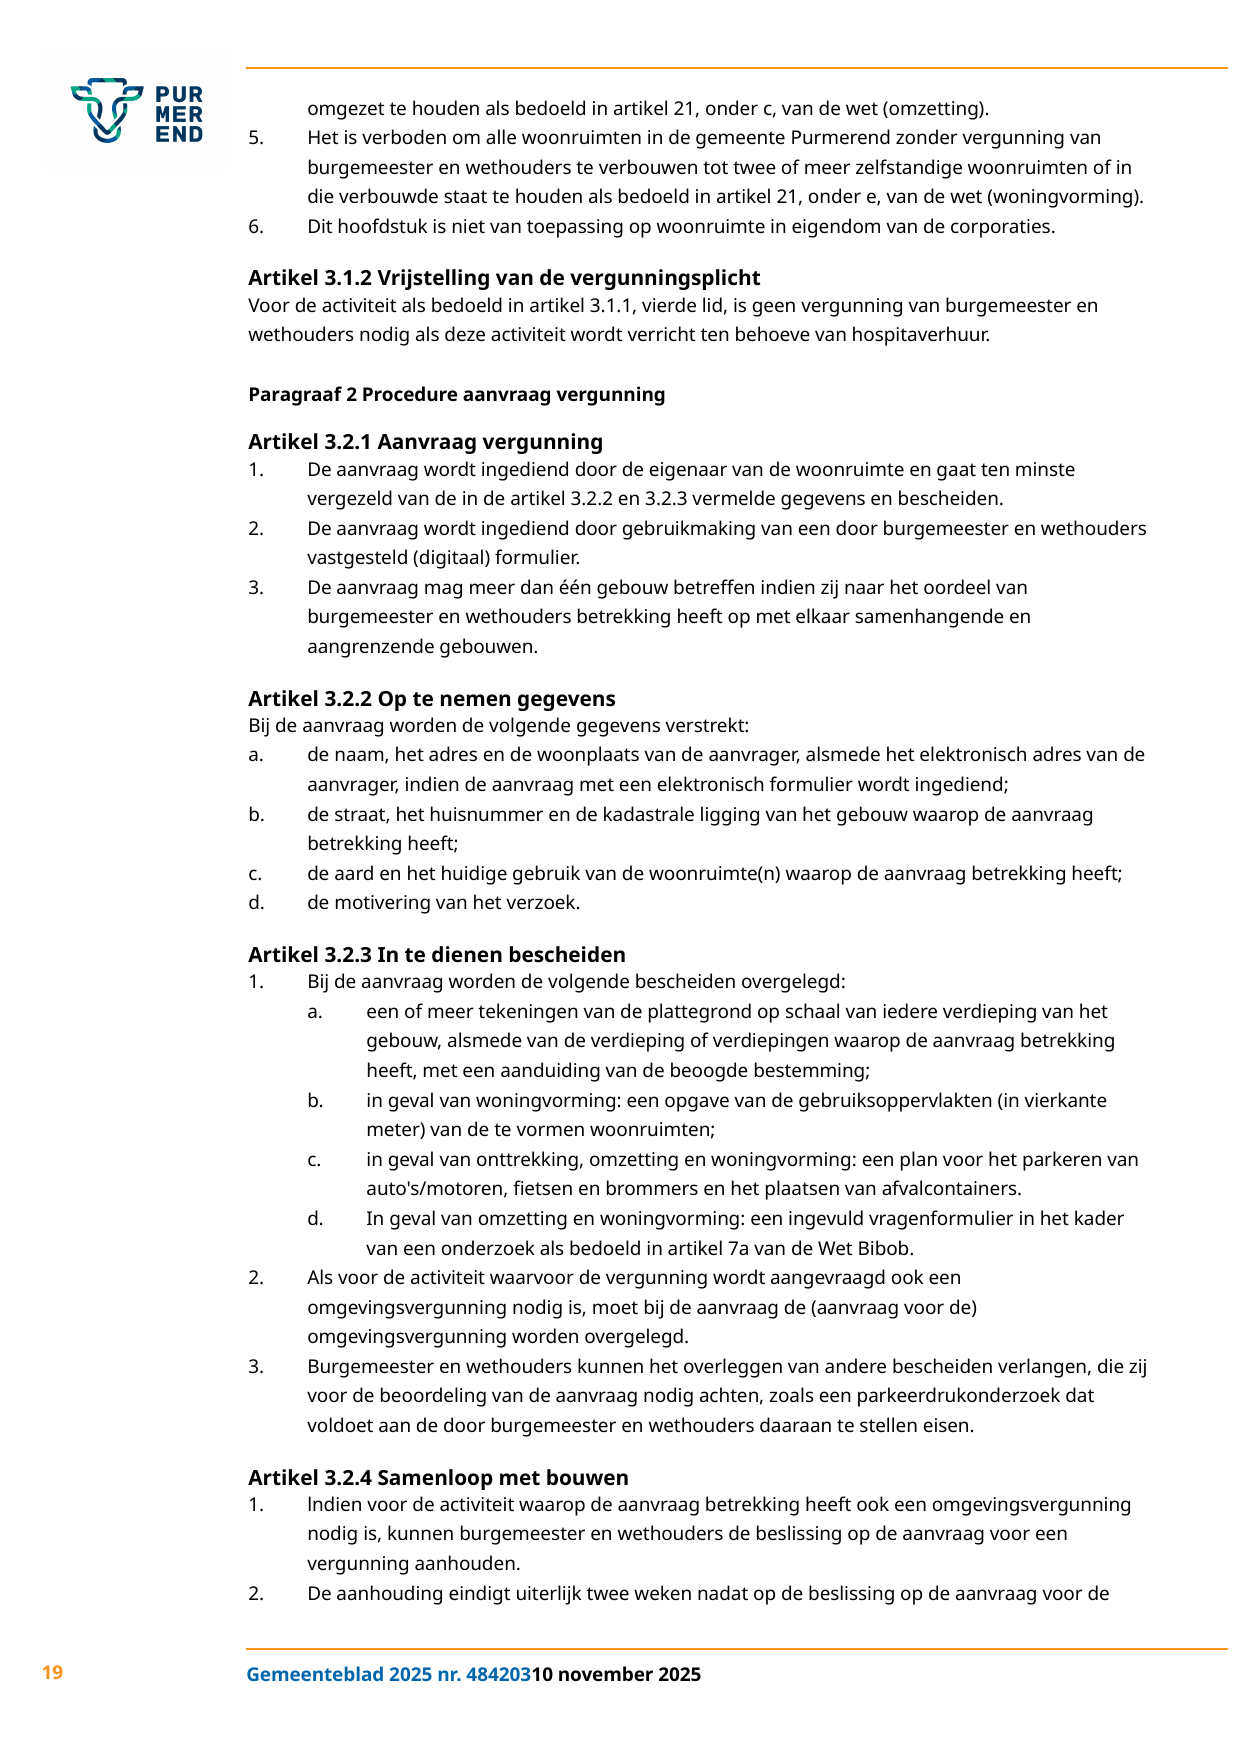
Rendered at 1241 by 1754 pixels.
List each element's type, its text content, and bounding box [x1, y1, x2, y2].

picture [41, 47, 231, 172]
list de straat, het huisnummer en de kadastrale ligging van het gebouw waarop de aanvraag betrekking heeft; [248, 801, 1152, 856]
list Burgemeester en wethouders kunnen het overleggen van andere bescheiden verlangen, die zij voor de beoordeling van de aanvraag nodig achten, zoals een parkeerdrukonderzoek dat voldoet aan de door burgemeester en wethouders daaraan te stellen eisen. [248, 1353, 1152, 1438]
list de aard en het huidige gebruik van de woonruimte(n) waarop de aanvraag betrekking heeft; [248, 860, 1152, 886]
list in geval van woningvorming: een opgave van de gebruiksoppervlakten (in vierkante meter) van de te vormen woonruimten; [307, 1087, 1152, 1142]
list de motivering van het verzoek. [248, 889, 1152, 915]
list lndien voor de activiteit waarop de aanvraag betrekking heeft ook een omgevingsvergunning nodig is, kunnen burgemeester en wethouders de beslissing op de aanvraag voor een vergunning aanhouden. [248, 1491, 1152, 1576]
list Bij de aanvraag worden de volgende bescheiden overgelegd: [248, 968, 1152, 994]
text Artikel 3.2.4 Samenloop met bouwen [248, 1463, 1152, 1491]
list De aanhouding eindigt uiterlijk twee weken nadat op de beslissing op de aanvraag voor de [248, 1580, 1152, 1606]
list in geval van onttrekking, omzetting en woningvorming: een plan voor het parkeren van auto's/motoren, fietsen en brommers en het plaatsen van afvalcontainers. [307, 1146, 1152, 1201]
list de naam, het adres en de woonplaats van de aanvrager, alsmede het elektronisch adres van de aanvrager, indien de aanvraag met een elektronisch formulier wordt ingediend; [248, 742, 1152, 797]
list In geval van omzetting en woningvorming: een ingevuld vragenformulier in het kader van een onderzoek als bedoeld in artikel 7a van de Wet Bibob. [307, 1205, 1152, 1260]
text Paragraaf 2 Procedure aanvraag vergunning [248, 381, 1152, 406]
text Artikel 3.1.2 Vrijstelling van de vergunningsplicht [248, 263, 1152, 292]
list Als voor de activiteit waarvoor de vergunning wordt aangevraagd ook een omgevingsvergunning nodig is, moet bij de aanvraag de (aanvraag voor de) omgevingsvergunning worden overgelegd. [248, 1264, 1152, 1349]
list De aanvraag wordt ingediend door gebruikmaking van een door burgemeester en wethouders vastgesteld (digitaal) formulier. [248, 515, 1152, 570]
text Artikel 3.2.3 In te dienen bescheiden [248, 940, 1152, 968]
list een of meer tekeningen van de plattegrond op schaal van iedere verdieping van het gebouw, alsmede van de verdieping of verdiepingen waarop de aanvraag betrekking heeft, met een aanduiding van de beoogde bestemming; [307, 998, 1152, 1083]
text Voor de activiteit als bedoeld in artikel 3.1.1, vierde lid, is geen vergunning van burgemeester en wethouders nodig als deze activiteit wordt verricht ten behoeve van hospitaverhuur. [248, 292, 1152, 347]
list De aanvraag mag meer dan één gebouw betreffen indien zij naar het oordeel van burgemeester en wethouders betrekking heeft op met elkaar samenhangende en aangrenzende gebouwen. [248, 574, 1152, 659]
list Het is verboden om alle woonruimten in de gemeente Purmerend zonder vergunning van burgemeester en wethouders te verbouwen tot twee of meer zelfstandige woonruimten of in die verbouwde staat te houden als bedoeld in artikel 21, onder e, van de wet (woningvorming). [248, 124, 1152, 209]
text Artikel 3.2.1 Aanvraag vergunning [248, 427, 1152, 456]
text Bij de aanvraag worden de volgende gegevens verstrekt: [248, 712, 1152, 738]
text Artikel 3.2.2 Op te nemen gegevens [248, 684, 1152, 712]
list omgezet te houden als bedoeld in artikel 21, onder c, van de wet (omzetting). [248, 95, 1152, 121]
list Dit hoofdstuk is niet van toepassing op woonruimte in eigendom van de corporaties. [248, 213, 1152, 239]
list De aanvraag wordt ingediend door de eigenaar van de woonruimte en gaat ten minste vergezeld van de in de artikel 3.2.2 en 3.2.3 vermelde gegevens en bescheiden. [248, 456, 1152, 511]
